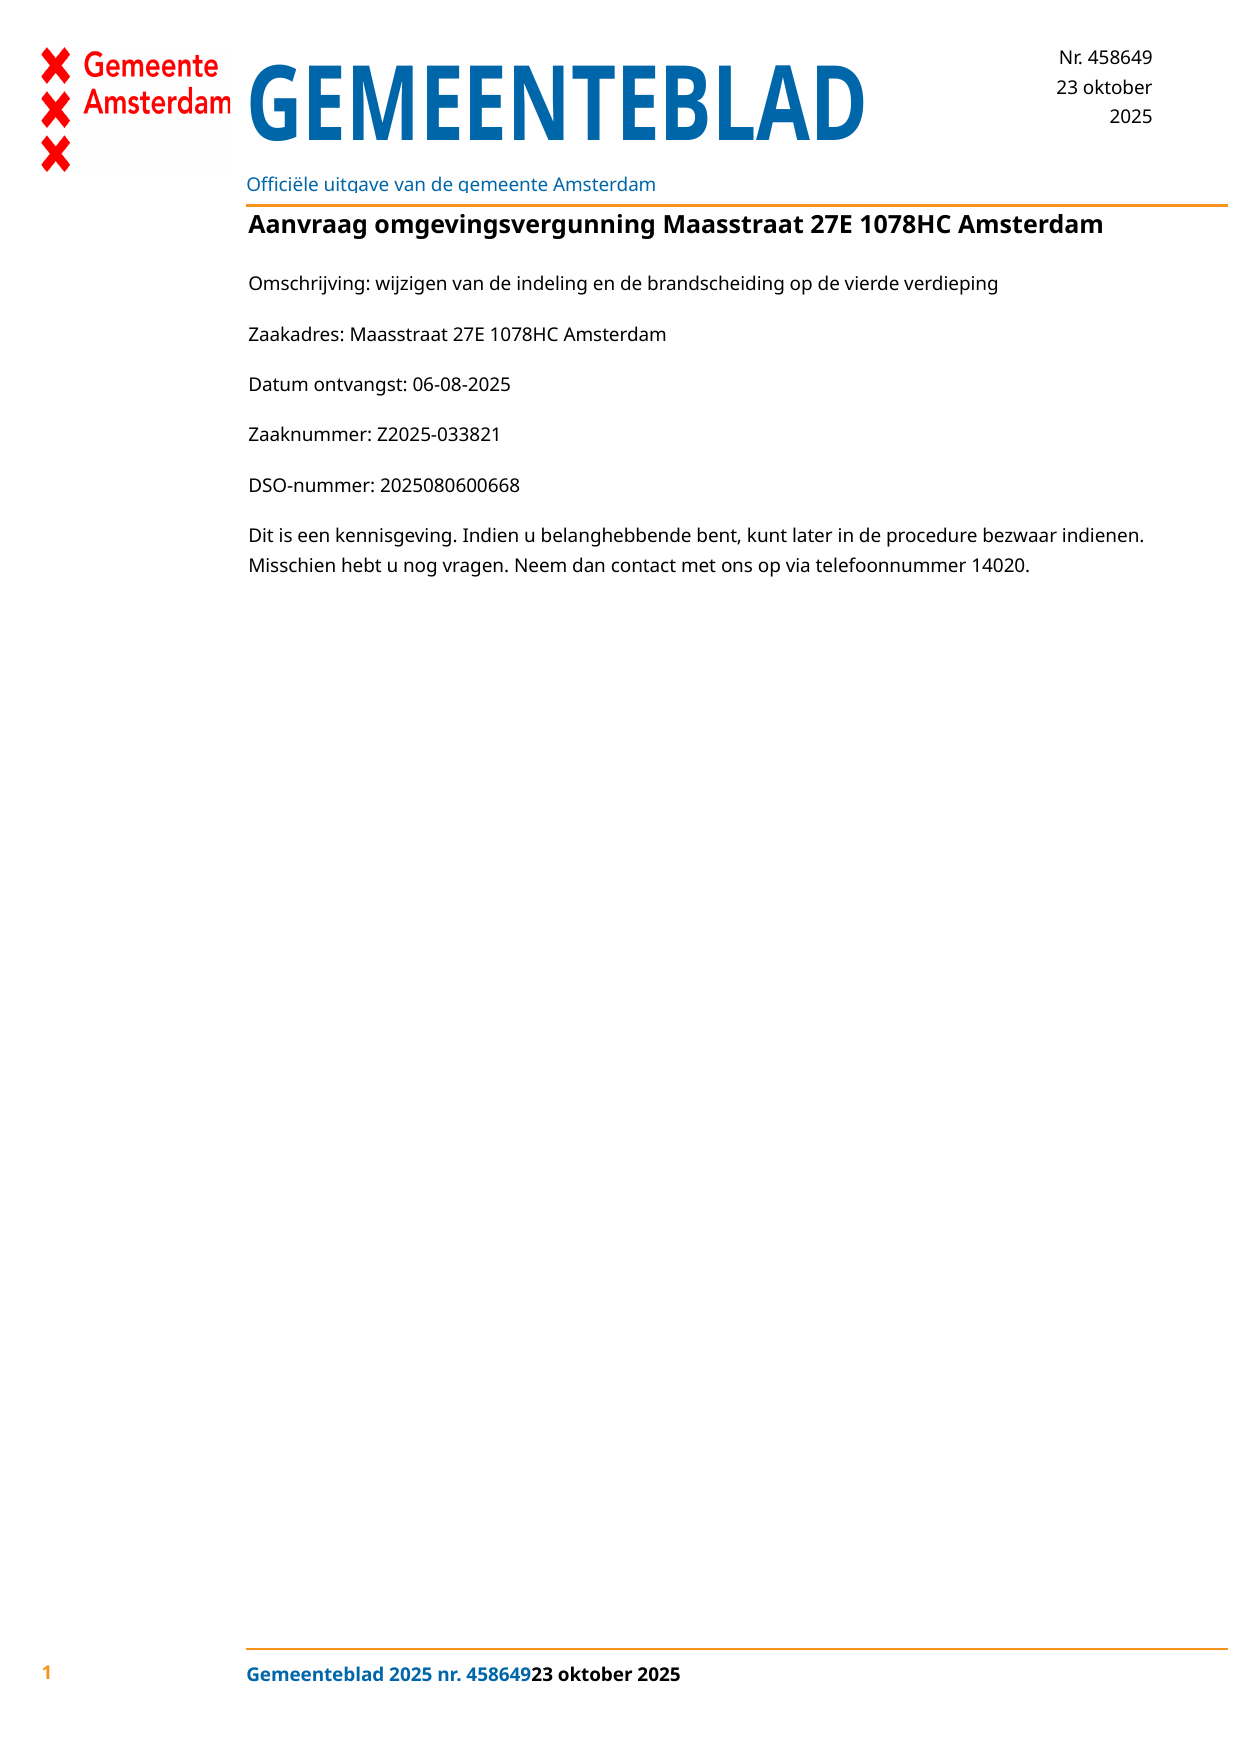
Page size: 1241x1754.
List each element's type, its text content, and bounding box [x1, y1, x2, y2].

text Zaakadres: Maasstraat 27E 1078HC Amsterdam [248, 321, 1152, 346]
text DSO-nummer: 2025080600668 [248, 472, 1152, 498]
text Zaaknummer: Z2025-033821 [248, 422, 1152, 447]
picture [41, 47, 231, 172]
text Omschrijving: wijzigen van de indeling en de brandscheiding op de vierde verdieping [248, 270, 1152, 296]
text Datum ontvangst: 06-08-2025 [248, 371, 1152, 397]
text Aanvraag omgevingsvergunning Maasstraat 27E 1078HC Amsterdam [248, 207, 1152, 241]
text Dit is een kennisgeving. Indien u belanghebbende bent, kunt later in de procedure bezwaar indienen. Misschien hebt u nog vragen. Neem dan contact met ons op via telefoonnummer 14020. [248, 522, 1152, 578]
